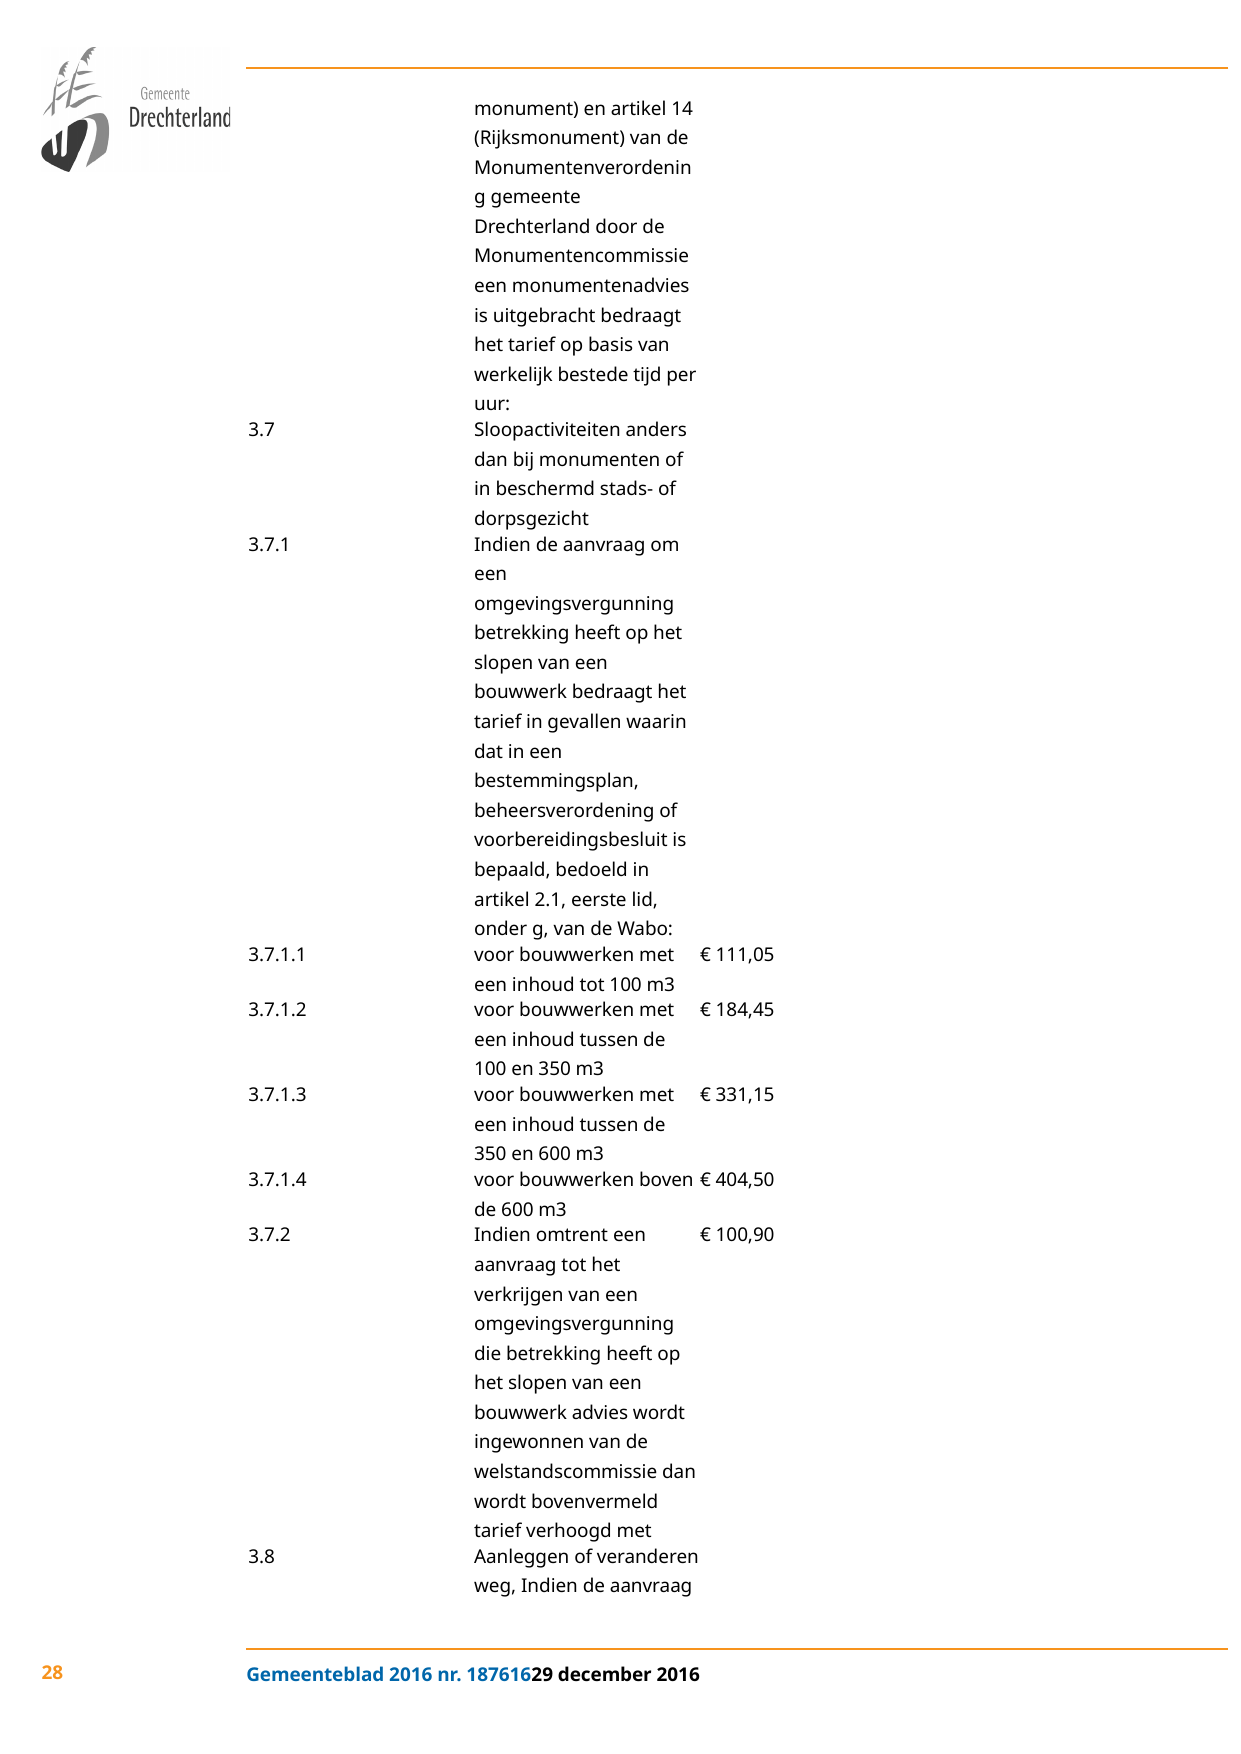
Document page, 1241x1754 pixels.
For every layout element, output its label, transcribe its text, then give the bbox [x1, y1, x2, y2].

table_cell [926, 531, 1152, 941]
table_cell [700, 95, 926, 416]
table_cell [926, 416, 1152, 531]
table_cell Sloopactiviteiten anders dan bij monumenten of in beschermd stads- of dorpsgezicht [474, 416, 700, 531]
table_cell [926, 1166, 1152, 1222]
table_cell Aanleggen of veranderen weg, Indien de aanvraag [474, 1543, 700, 1598]
table_cell € 111,05 [700, 941, 926, 996]
table_cell [700, 416, 926, 531]
table_cell [926, 1543, 1152, 1598]
table_cell 3.7.2 [248, 1222, 474, 1543]
table_cell € 100,90 [700, 1222, 926, 1543]
table_cell Indien omtrent een aanvraag tot het verkrijgen van een omgevingsvergunning die betrekking heeft op het slopen van een bouwwerk advies wordt ingewonnen van de welstandscommissie dan wordt bovenvermeld tarief verhoogd met [474, 1222, 700, 1543]
table_cell voor bouwwerken met een inhoud tussen de 100 en 350 m3 [474, 996, 700, 1081]
table_cell 3.7.1.3 [248, 1081, 474, 1166]
table_cell € 184,45 [700, 996, 926, 1081]
table_cell [926, 1081, 1152, 1166]
table_cell [926, 941, 1152, 996]
table_cell monument) en artikel 14 (Rijksmonument) van de Monumentenverordening gemeente Drechterland door de Monumentencommissie een monumentenadvies is uitgebracht bedraagt het tarief op basis van werkelijk bestede tijd per uur: [474, 95, 700, 416]
table_cell [248, 95, 474, 416]
table_cell 3.7.1.4 [248, 1166, 474, 1222]
table_cell [926, 95, 1152, 416]
table_cell 3.8 [248, 1543, 474, 1598]
table_cell voor bouwwerken met een inhoud tot 100 m3 [474, 941, 700, 996]
table_cell 3.7.1.2 [248, 996, 474, 1081]
table_cell € 404,50 [700, 1166, 926, 1222]
table_cell Indien de aanvraag om een omgevingsvergunning betrekking heeft op het slopen van een bouwwerk bedraagt het tarief in gevallen waarin dat in een bestemmingsplan, beheersverordening of voorbereidingsbesluit is bepaald, bedoeld in artikel 2.1, eerste lid, onder g, van de Wabo: [474, 531, 700, 941]
table_cell 3.7.1.1 [248, 941, 474, 996]
table_cell [926, 1222, 1152, 1543]
table_cell voor bouwwerken boven de 600 m3 [474, 1166, 700, 1222]
picture [41, 47, 231, 172]
table_cell [700, 1543, 926, 1598]
table_cell € 331,15 [700, 1081, 926, 1166]
table_cell 3.7.1 [248, 531, 474, 941]
table_cell voor bouwwerken met een inhoud tussen de 350 en 600 m3 [474, 1081, 700, 1166]
table_cell [926, 996, 1152, 1081]
table_cell [700, 531, 926, 941]
table_cell 3.7 [248, 416, 474, 531]
